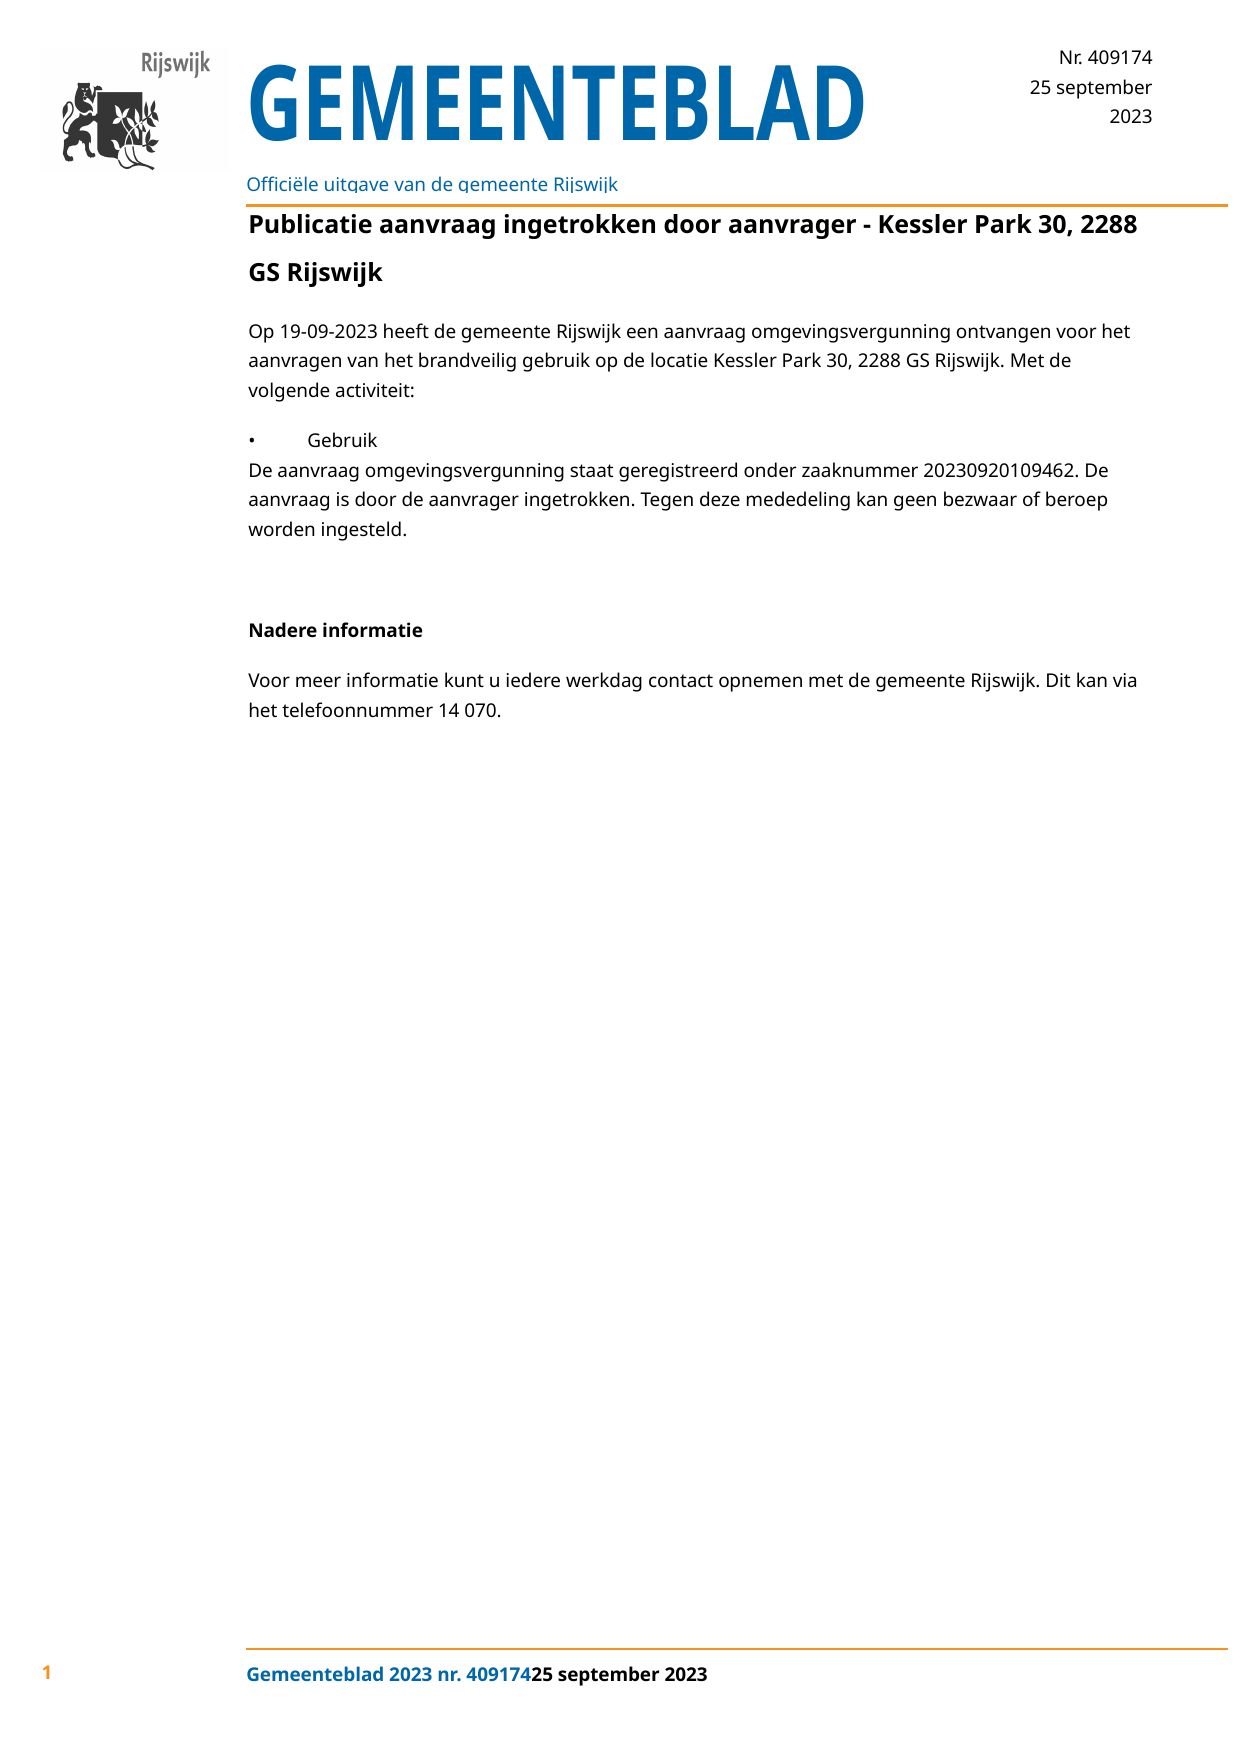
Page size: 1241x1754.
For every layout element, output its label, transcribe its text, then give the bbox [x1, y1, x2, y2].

list Gebruik [248, 427, 1152, 453]
text Publicatie aanvraag ingetrokken door aanvrager - Kessler Park 30, 2288 GS Rijswijk [248, 207, 1152, 288]
text Nadere informatie [248, 617, 1152, 643]
text Voor meer informatie kunt u iedere werkdag contact opnemen met de gemeente Rijswijk. Dit kan via het telefoonnummer 14 070. [248, 667, 1152, 723]
text Op 19-09-2023 heeft de gemeente Rijswijk een aanvraag omgevingsvergunning ontvangen voor het aanvragen van het brandveilig gebruik op de locatie Kessler Park 30, 2288 GS Rijswijk. Met de volgende activiteit: [248, 318, 1152, 403]
text De aanvraag omgevingsvergunning staat geregistreerd onder zaaknummer 20230920109462. De aanvraag is door de aanvrager ingetrokken. Tegen deze mededeling kan geen bezwaar of beroep worden ingesteld. [248, 457, 1152, 542]
picture [41, 47, 231, 172]
